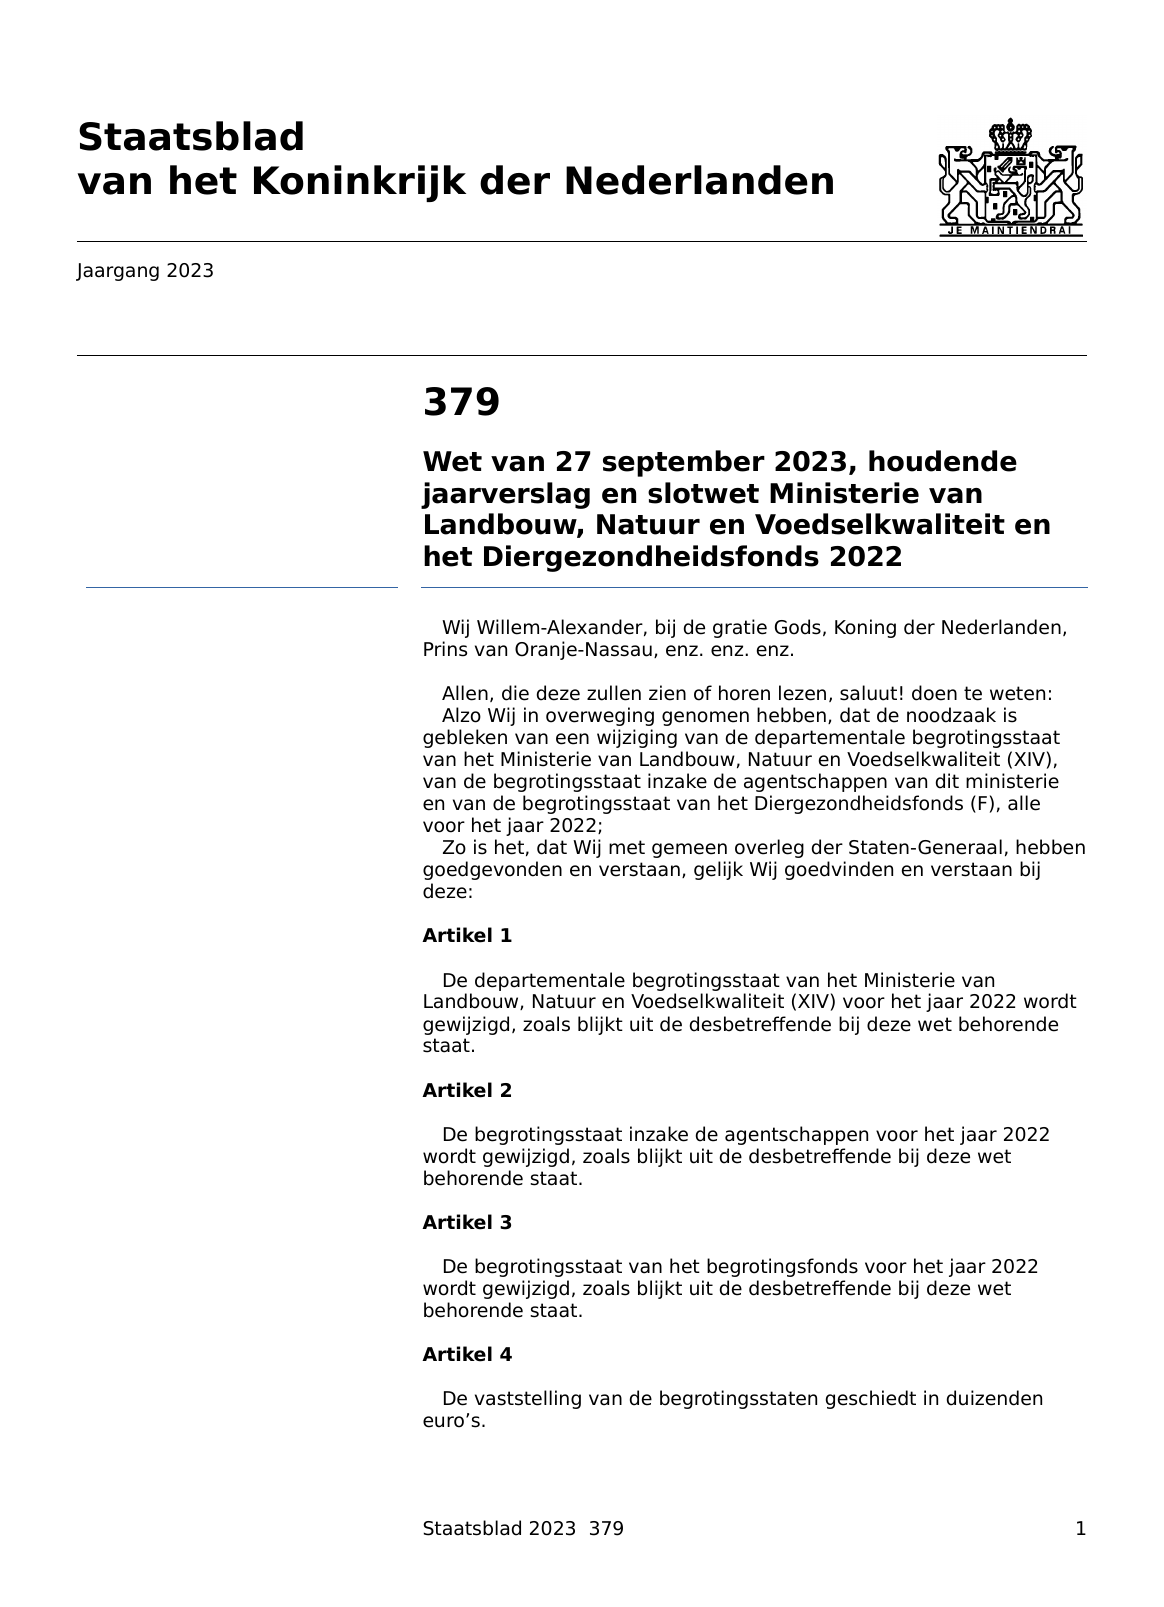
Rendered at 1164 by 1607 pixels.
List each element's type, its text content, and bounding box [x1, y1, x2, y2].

table_header Staatsblad van het Koninkrijk der Nederlanden [77, 100, 886, 241]
text De departementale begrotingsstaat van het Ministerie van Landbouw, Natuur en Voedselkwaliteit (XIV) voor het jaar 2022 wordt gewijzigd, zoals blijkt uit de desbetreffende bij deze wet behorende staat. [422, 969, 1087, 1057]
text Wet van 27 september 2023, houdende jaarverslag en slotwet Ministerie van Landbouw, Natuur en Voedselkwaliteit en het Diergezondheidsfonds 2022 [422, 447, 1087, 573]
subtitle Artikel 4 [422, 1344, 1087, 1366]
text De begrotingsstaat van het begrotingsfonds voor het jaar 2022 wordt gewijzigd, zoals blijkt uit de desbetreffende bij deze wet behorende staat. [422, 1256, 1087, 1322]
text Allen, die deze zullen zien of horen lezen, saluut! doen te weten: [422, 683, 1087, 705]
picture [936, 115, 1087, 240]
text De vaststelling van de begrotingsstaten geschiedt in duizenden euro’s. [422, 1388, 1087, 1432]
subtitle Artikel 3 [422, 1212, 1087, 1234]
subtitle Artikel 1 [422, 925, 1087, 947]
text De begrotingsstaat inzake de agentschappen voor het jaar 2022 wordt gewijzigd, zoals blijkt uit de desbetreffende bij deze wet behorende staat. [422, 1124, 1087, 1190]
subtitle 379 [422, 381, 1087, 424]
table_cell Jaargang 2023 [77, 242, 1087, 355]
text Alzo Wij in overweging genomen hebben, dat de noodzaak is gebleken van een wijziging van de departementale begrotingsstaat van het Ministerie van Landbouw, Natuur en Voedselkwaliteit (XIV), van de begrotingsstaat inzake de agentschappen van dit ministerie en van de begrotingsstaat van het Diergezondheidsfonds (F), alle voor het jaar 2022; [422, 705, 1087, 837]
table_header [886, 100, 1087, 241]
text Zo is het, dat Wij met gemeen overleg der Staten-Generaal, hebben goedgevonden en verstaan, gelijk Wij goedvinden en verstaan bij deze: [422, 837, 1087, 903]
text Wij Willem-Alexander, bij de gratie Gods, Koning der Nederlanden, Prins van Oranje-Nassau, enz. enz. enz. [422, 617, 1087, 661]
subtitle Artikel 2 [422, 1079, 1087, 1102]
